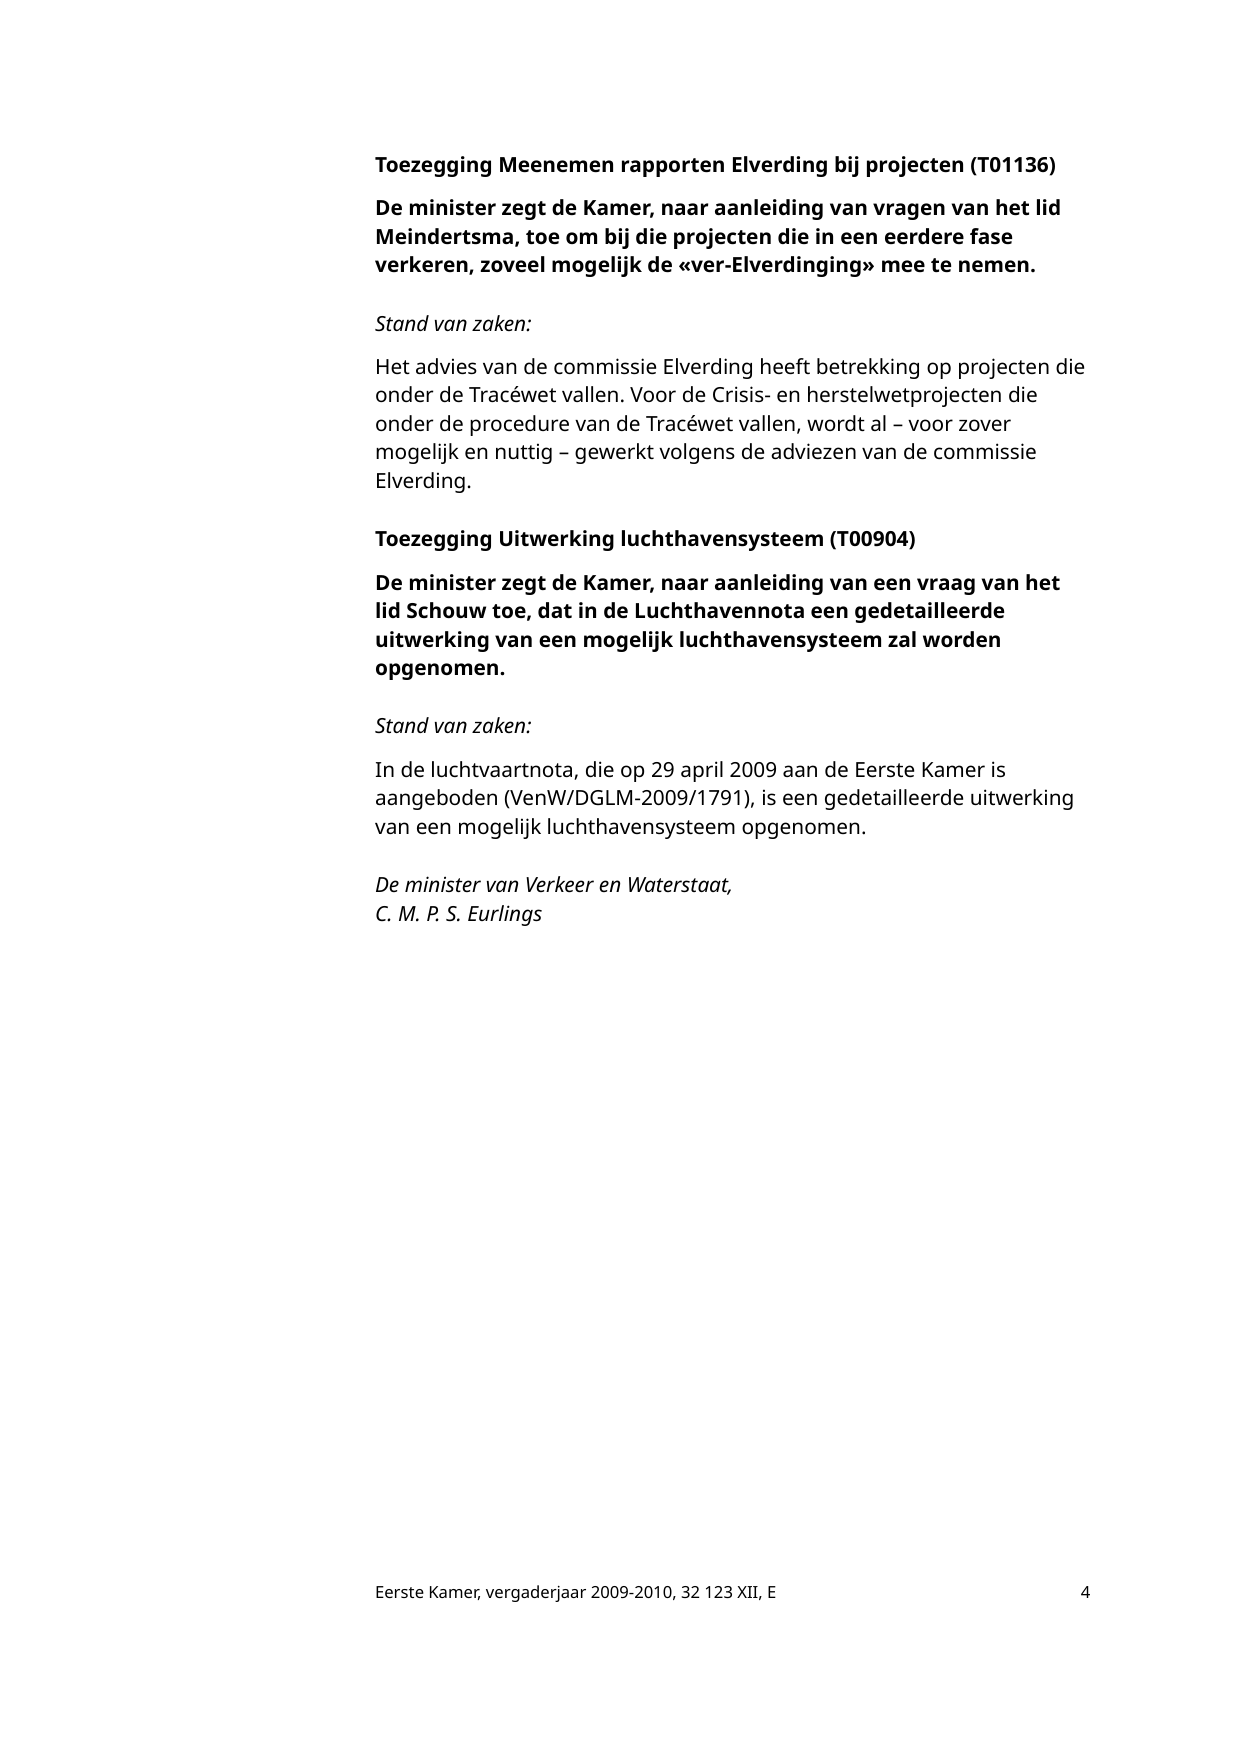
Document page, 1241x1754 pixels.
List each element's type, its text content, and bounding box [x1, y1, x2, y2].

text De minister van Verkeer en Waterstaat, [375, 870, 1090, 899]
text In de luchtvaartnota, die op 29 april 2009 aan de Eerste Kamer is aangeboden (VenW/DGLM-2009/1791), is een gedetailleerde uitwerking van een mogelijk luchthavensysteem opgenomen. [375, 755, 1090, 840]
text Stand van zaken: [375, 712, 1090, 740]
text Toezegging Uitwerking luchthavensysteem (T00904) [375, 524, 1090, 553]
text De minister zegt de Kamer, naar aanleiding van een vraag van het lid Schouw toe, dat in de Luchthavennota een gedetailleerde uitwerking van een mogelijk luchthavensysteem zal worden opgenomen. [375, 568, 1090, 682]
text Toezegging Meenemen rapporten Elverding bij projecten (T01136) [375, 150, 1090, 178]
text Stand van zaken: [375, 309, 1090, 337]
text De minister zegt de Kamer, naar aanleiding van vragen van het lid Meindertsma, toe om bij die projecten die in een eerdere fase verkeren, zoveel mogelijk de «ver-Elverdinging» mee te nemen. [375, 193, 1090, 279]
text C. M. P. S. Eurlings [375, 899, 1090, 927]
text Het advies van de commissie Elverding heeft betrekking op projecten die onder de Tracéwet vallen. Voor de Crisis- en herstelwetprojecten die onder de procedure van de Tracéwet vallen, wordt al – voor zover mogelijk en nuttig – gewerkt volgens de adviezen van de commissie Elverding. [375, 352, 1090, 494]
